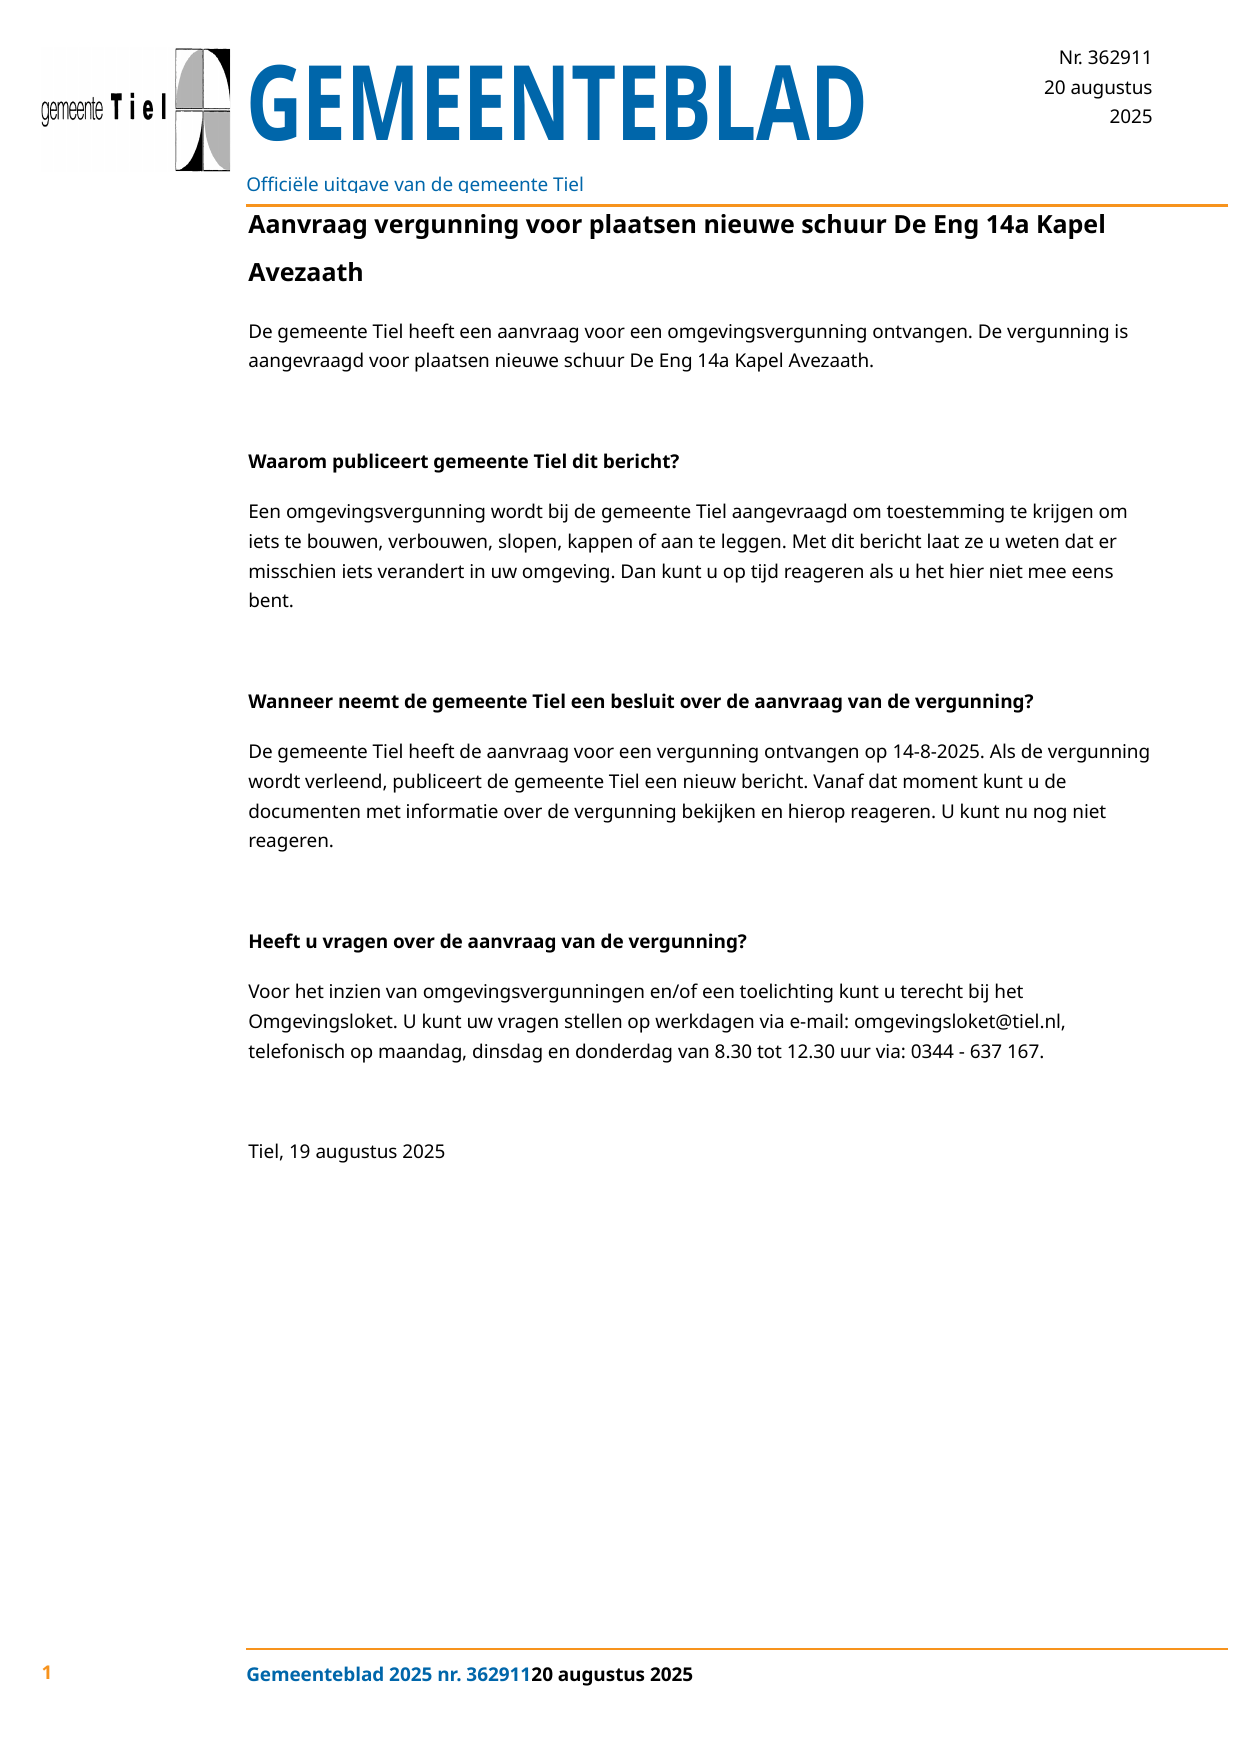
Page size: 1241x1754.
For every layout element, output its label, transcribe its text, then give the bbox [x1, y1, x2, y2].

picture [41, 47, 231, 172]
text Aanvraag vergunning voor plaatsen nieuwe schuur De Eng 14a Kapel Avezaath [248, 207, 1152, 288]
text Waarom publiceert gemeente Tiel dit bericht? [248, 448, 1152, 474]
text Voor het inzien van omgevingsvergunningen en/of een toelichting kunt u terecht bij het Omgevingsloket. U kunt uw vragen stellen op werkdagen via e-mail: omgevingsloket@tiel.nl, telefonisch op maandag, dinsdag en donderdag van 8.30 tot 12.30 uur via: 0344 - 637 167. [248, 979, 1152, 1064]
text Heeft u vragen over de aanvraag van de vergunning? [248, 928, 1152, 954]
text De gemeente Tiel heeft een aanvraag voor een omgevingsvergunning ontvangen. De vergunning is aangevraagd voor plaatsen nieuwe schuur De Eng 14a Kapel Avezaath. [248, 318, 1152, 373]
text Een omgevingsvergunning wordt bij de gemeente Tiel aangevraagd om toestemming te krijgen om iets te bouwen, verbouwen, slopen, kappen of aan te leggen. Met dit bericht laat ze u weten dat er misschien iets verandert in uw omgeving. Dan kunt u op tijd reageren als u het hier niet mee eens bent. [248, 499, 1152, 613]
text Tiel, 19 augustus 2025 [248, 1139, 1152, 1164]
text Wanneer neemt de gemeente Tiel een besluit over de aanvraag van de vergunning? [248, 688, 1152, 714]
text De gemeente Tiel heeft de aanvraag voor een vergunning ontvangen op 14-8-2025. Als de vergunning wordt verleend, publiceert de gemeente Tiel een nieuw bericht. Vanaf dat moment kunt u de documenten met informatie over de vergunning bekijken en hierop reageren. U kunt nu nog niet reageren. [248, 739, 1152, 853]
